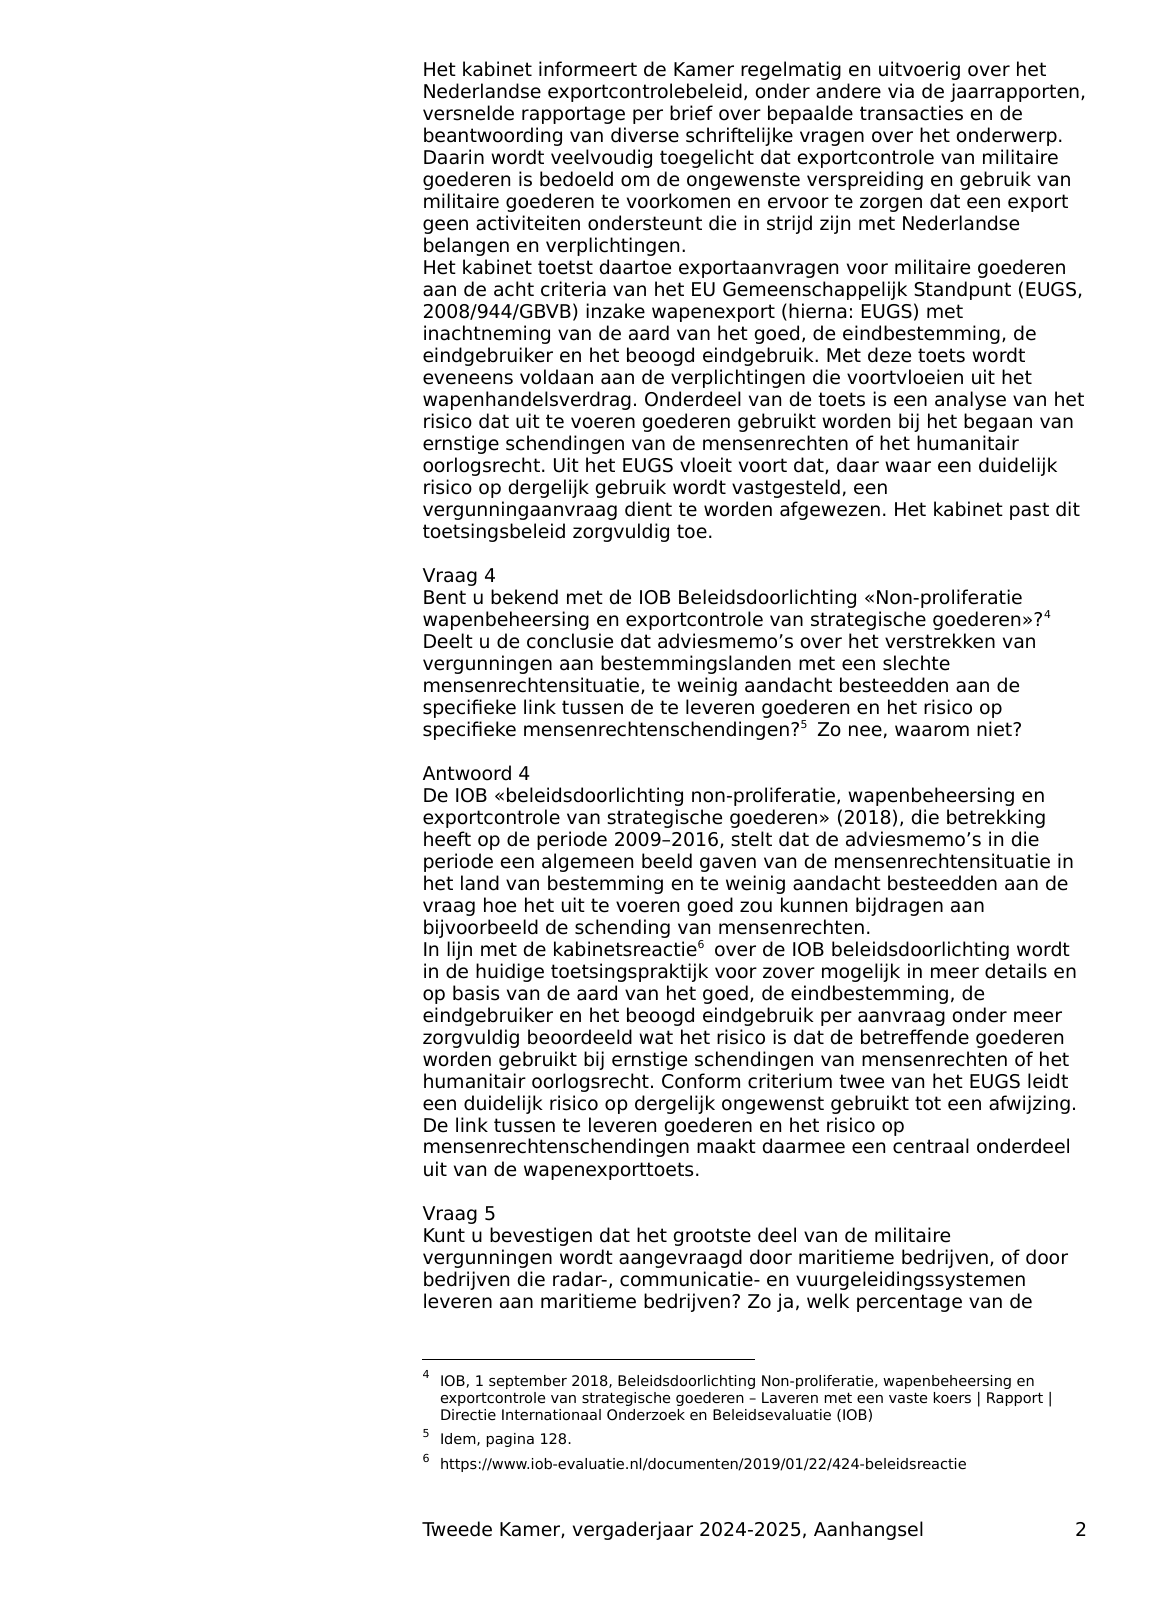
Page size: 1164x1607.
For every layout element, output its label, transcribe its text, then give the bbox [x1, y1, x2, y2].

text https://www.iob-evaluatie.nl/documenten/2019/01/22/424-beleidsreactie [422, 1452, 1087, 1474]
text De IOB «beleidsdoorlichting non-proliferatie, wapenbeheersing en exportcontrole van strategische goederen» (2018), die betrekking heeft op de periode 2009–2016, stelt dat de adviesmemo’s in die periode een algemeen beeld gaven van de mensenrechtensituatie in het land van bestemming en te weinig aandacht besteedden aan de vraag hoe het uit te voeren goed zou kunnen bijdragen aan bijvoorbeeld de schending van mensenrechten. [422, 785, 1087, 939]
text Vraag 5 [422, 1203, 1087, 1224]
text Het kabinet informeert de Kamer regelmatig en uitvoerig over het Nederlandse exportcontrolebeleid, onder andere via de jaarrapporten, versnelde rapportage per brief over bepaalde transacties en de beantwoording van diverse schriftelijke vragen over het onderwerp. [422, 59, 1087, 147]
text Vraag 4 [422, 565, 1087, 587]
text IOB, 1 september 2018, Beleidsdoorlichting Non-proliferatie, wapenbeheersing en exportcontrole van strategische goederen – Laveren met een vaste koers | Rapport | Directie Internationaal Onderzoek en Beleidsevaluatie (IOB) [422, 1368, 1087, 1424]
text De link tussen te leveren goederen en het risico op mensenrechtenschendingen maakt daarmee een centraal onderdeel uit van de wapenexporttoets. [422, 1114, 1087, 1180]
text Daarin wordt veelvoudig toegelicht dat exportcontrole van militaire goederen is bedoeld om de ongewenste verspreiding en gebruik van militaire goederen te voorkomen en ervoor te zorgen dat een export geen activiteiten ondersteunt die in strijd zijn met Nederlandse belangen en verplichtingen. [422, 147, 1087, 257]
text Kunt u bevestigen dat het grootste deel van de militaire vergunningen wordt aangevraagd door maritieme bedrijven, of door bedrijven die radar-, communicatie- en vuurgeleidingssystemen leveren aan maritieme bedrijven? Zo ja, welk percentage van de [422, 1224, 1087, 1312]
text In lijn met de kabinetsreactie over de IOB beleidsdoorlichting wordt in de huidige toetsingspraktijk voor zover mogelijk in meer details en op basis van de aard van het goed, de eindbestemming, de eindgebruiker en het beoogd eindgebruik per aanvraag onder meer zorgvuldig beoordeeld wat het risico is dat de betreffende goederen worden gebruikt bij ernstige schendingen van mensenrechten of het humanitair oorlogsrecht. Conform criterium twee van het EUGS leidt een duidelijk risico op dergelijk ongewenst gebruikt tot een afwijzing. [422, 939, 1087, 1114]
text Idem, pagina 128. [422, 1427, 1087, 1449]
text Bent u bekend met de IOB Beleidsdoorlichting «Non-proliferatie wapenbeheersing en exportcontrole van strategische goederen»? Deelt u de conclusie dat adviesmemo’s over het verstrekken van vergunningen aan bestemmingslanden met een slechte mensenrechtensituatie, te weinig aandacht besteedden aan de specifieke link tussen de te leveren goederen en het risico op specifieke mensenrechtenschendingen? Zo nee, waarom niet? [422, 587, 1087, 741]
text Antwoord 4 [422, 763, 1087, 785]
text Het kabinet toetst daartoe exportaanvragen voor militaire goederen aan de acht criteria van het EU Gemeenschappelijk Standpunt (EUGS, 2008/944/GBVB) inzake wapenexport (hierna: EUGS) met inachtneming van de aard van het goed, de eindbestemming, de eindgebruiker en het beoogd eindgebruik. Met deze toets wordt eveneens voldaan aan de verplichtingen die voortvloeien uit het wapenhandelsverdrag. Onderdeel van de toets is een analyse van het risico dat uit te voeren goederen gebruikt worden bij het begaan van ernstige schendingen van de mensenrechten of het humanitair oorlogsrecht. Uit het EUGS vloeit voort dat, daar waar een duidelijk risico op dergelijk gebruik wordt vastgesteld, een vergunningaanvraag dient te worden afgewezen. Het kabinet past dit toetsingsbeleid zorgvuldig toe. [422, 257, 1087, 543]
